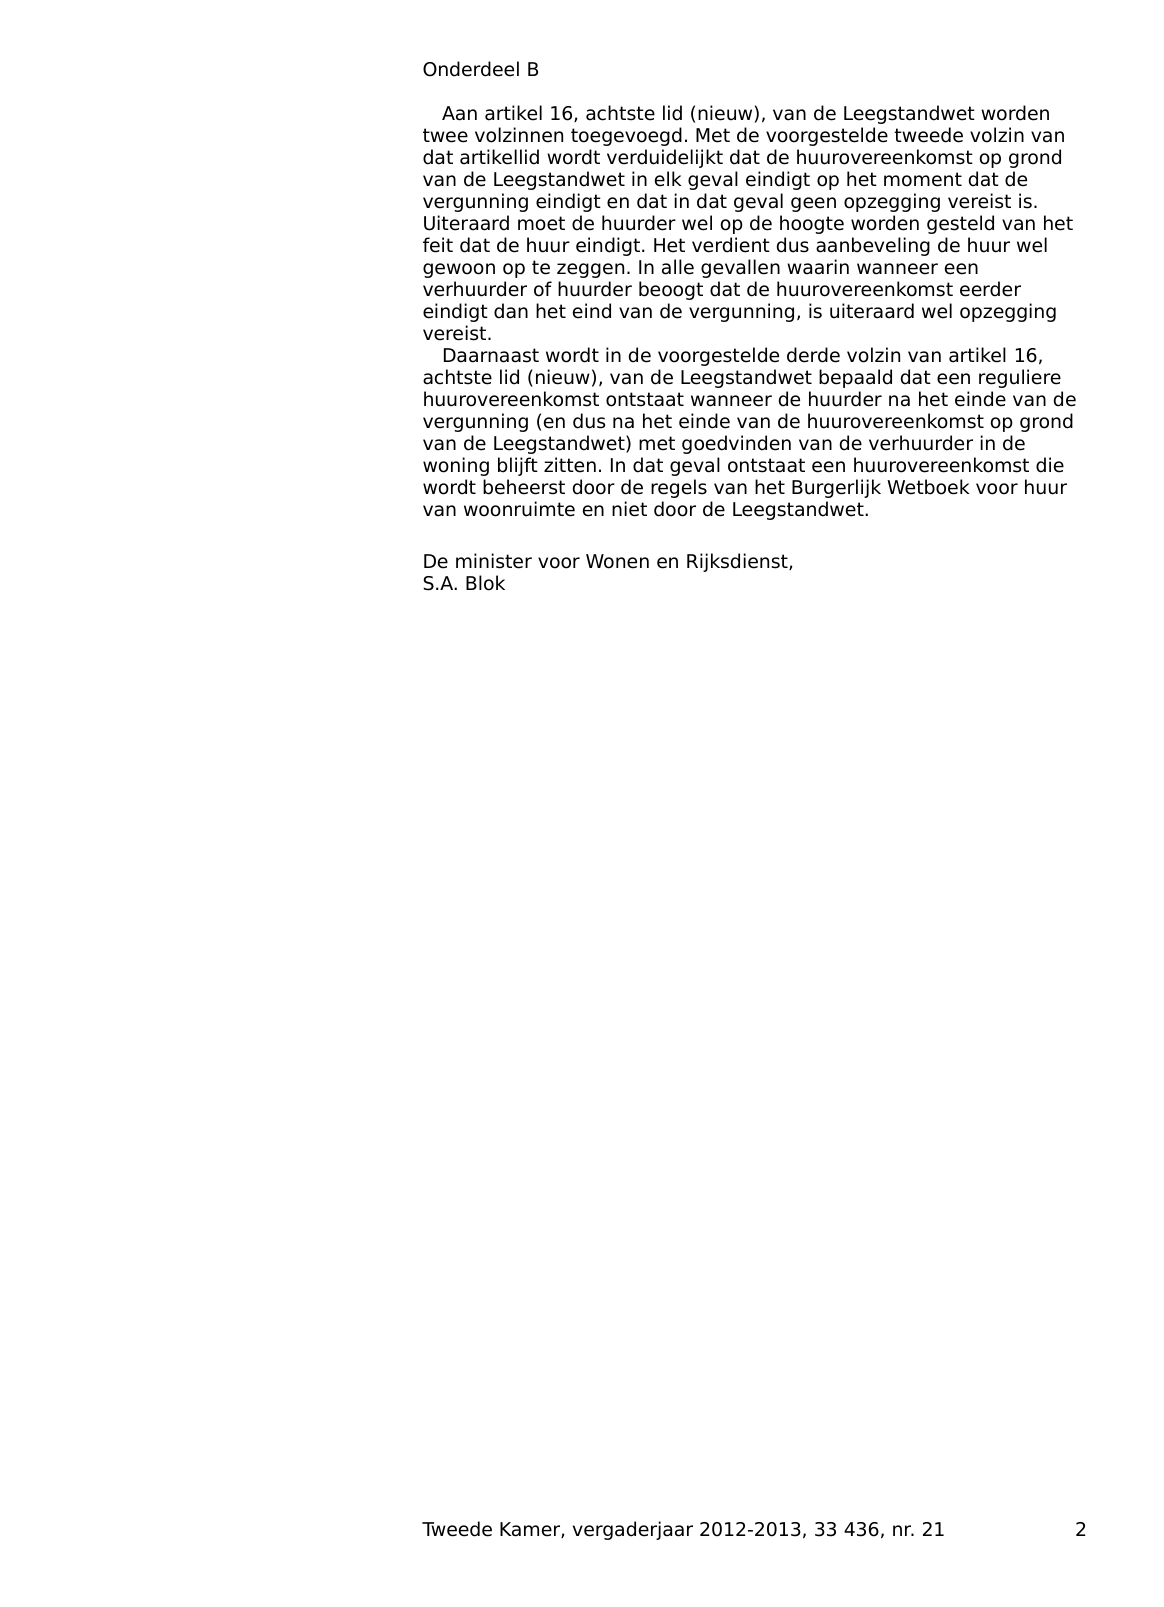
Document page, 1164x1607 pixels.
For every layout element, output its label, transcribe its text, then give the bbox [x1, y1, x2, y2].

text Daarnaast wordt in de voorgestelde derde volzin van artikel 16, achtste lid (nieuw), van de Leegstandwet bepaald dat een reguliere huurovereenkomst ontstaat wanneer de huurder na het einde van de vergunning (en dus na het einde van de huurovereenkomst op grond van de Leegstandwet) met goedvinden van de verhuurder in de woning blijft zitten. In dat geval ontstaat een huurovereenkomst die wordt beheerst door de regels van het Burgerlijk Wetboek voor huur van woonruimte en niet door de Leegstandwet. [422, 345, 1087, 521]
text De minister voor Wonen en Rijksdienst, S.A. Blok [422, 551, 1087, 595]
text Aan artikel 16, achtste lid (nieuw), van de Leegstandwet worden twee volzinnen toegevoegd. Met de voorgestelde tweede volzin van dat artikellid wordt verduidelijkt dat de huurovereenkomst op grond van de Leegstandwet in elk geval eindigt op het moment dat de vergunning eindigt en dat in dat geval geen opzegging vereist is. Uiteraard moet de huurder wel op de hoogte worden gesteld van het feit dat de huur eindigt. Het verdient dus aanbeveling de huur wel gewoon op te zeggen. In alle gevallen waarin wanneer een verhuurder of huurder beoogt dat de huurovereenkomst eerder eindigt dan het eind van de vergunning, is uiteraard wel opzegging vereist. [422, 103, 1087, 345]
subtitle Onderdeel B [422, 59, 1087, 81]
